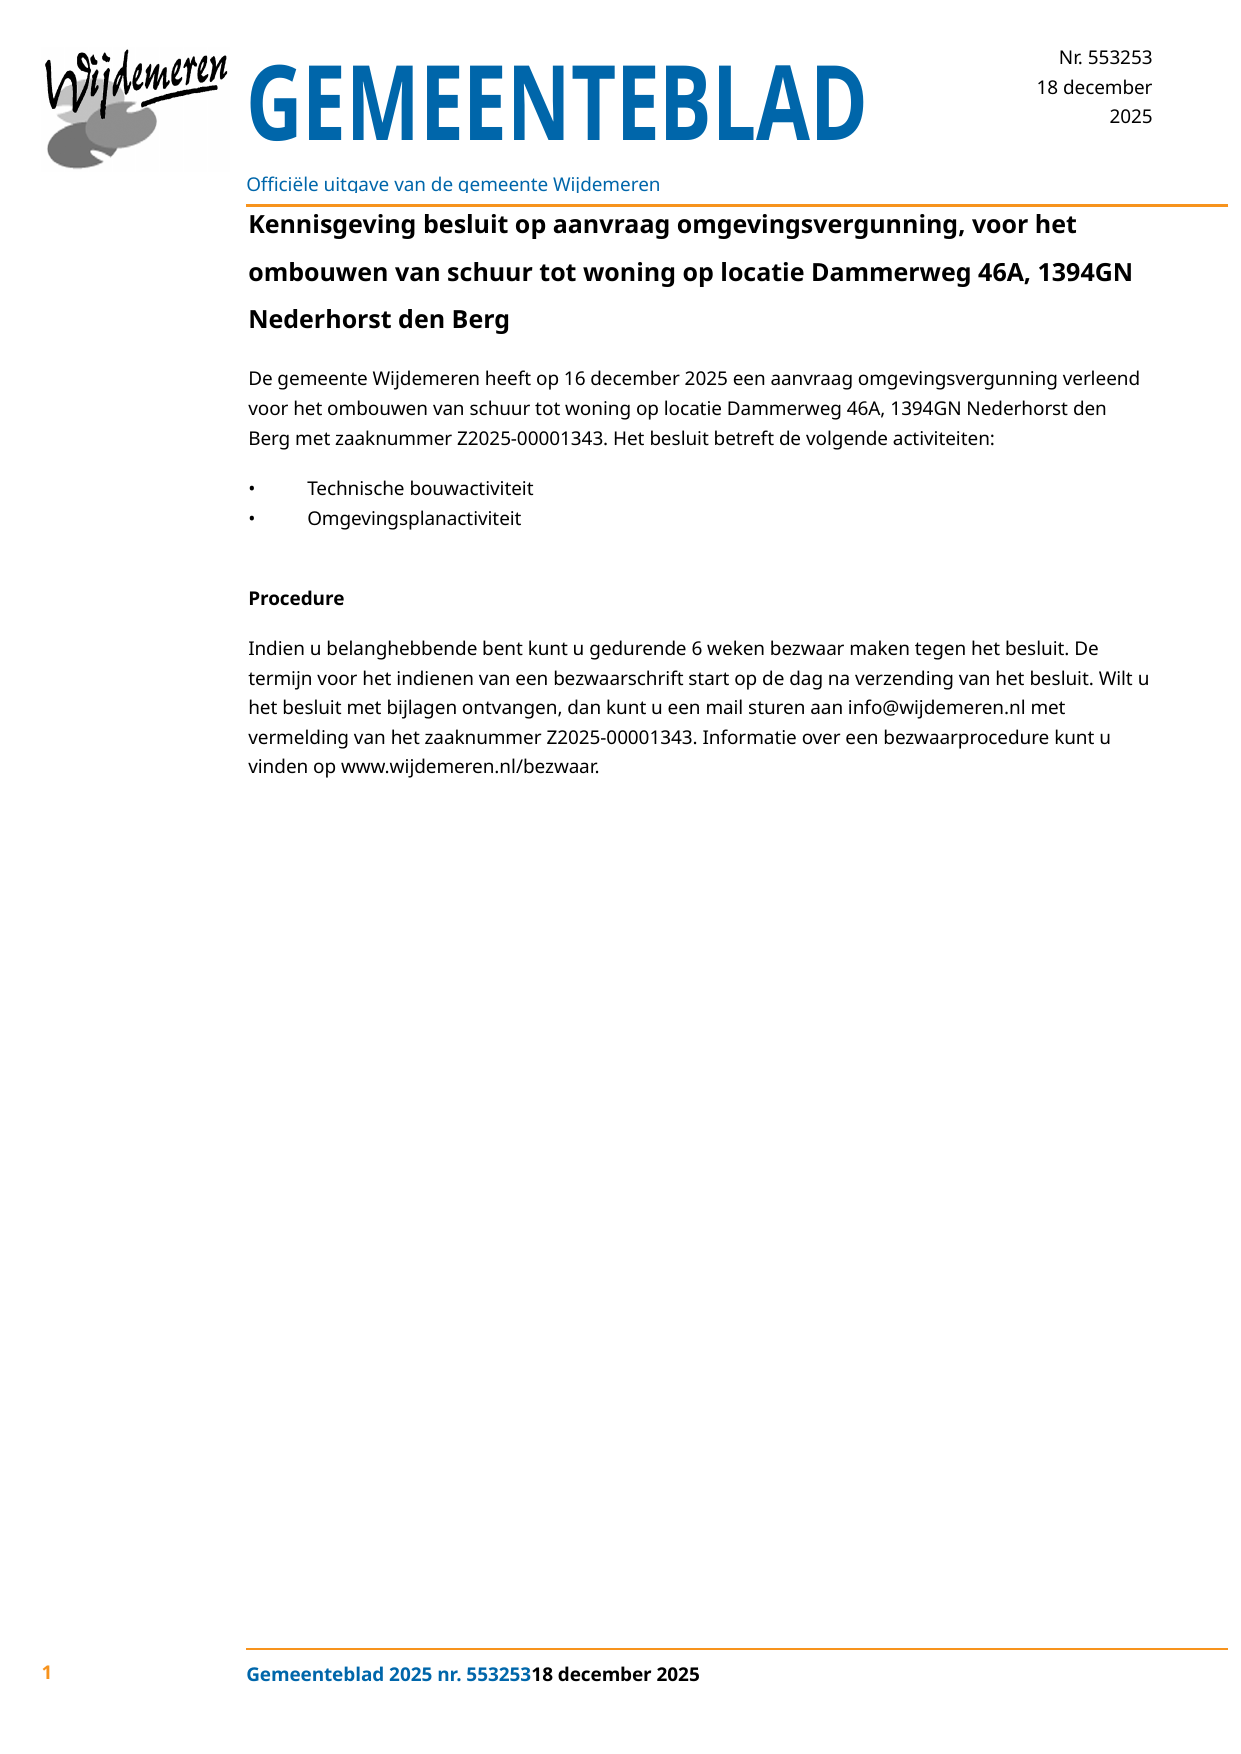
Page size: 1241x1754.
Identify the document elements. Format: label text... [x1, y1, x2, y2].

list Omgevingsplanactiviteit [248, 505, 1152, 530]
list Technische bouwactiviteit [248, 475, 1152, 501]
picture [41, 47, 231, 172]
text Kennisgeving besluit op aanvraag omgevingsvergunning, voor het ombouwen van schuur tot woning op locatie Dammerweg 46A, 1394GN Nederhorst den Berg [248, 207, 1152, 336]
text De gemeente Wijdemeren heeft op 16 december 2025 een aanvraag omgevingsvergunning verleend voor het ombouwen van schuur tot woning op locatie Dammerweg 46A, 1394GN Nederhorst den Berg met zaaknummer Z2025-00001343. Het besluit betreft de volgende activiteiten: [248, 366, 1152, 450]
text Procedure [248, 585, 1152, 610]
text Indien u belanghebbende bent kunt u gedurende 6 weken bezwaar maken tegen het besluit. De termijn voor het indienen van een bezwaarschrift start op de dag na verzending van het besluit. Wilt u het besluit met bijlagen ontvangen, dan kunt u een mail sturen aan info@wijdemeren.nl met vermelding van het zaaknummer Z2025-00001343. Informatie over een bezwaarprocedure kunt u vinden op www.wijdemeren.nl/bezwaar. [248, 635, 1152, 779]
